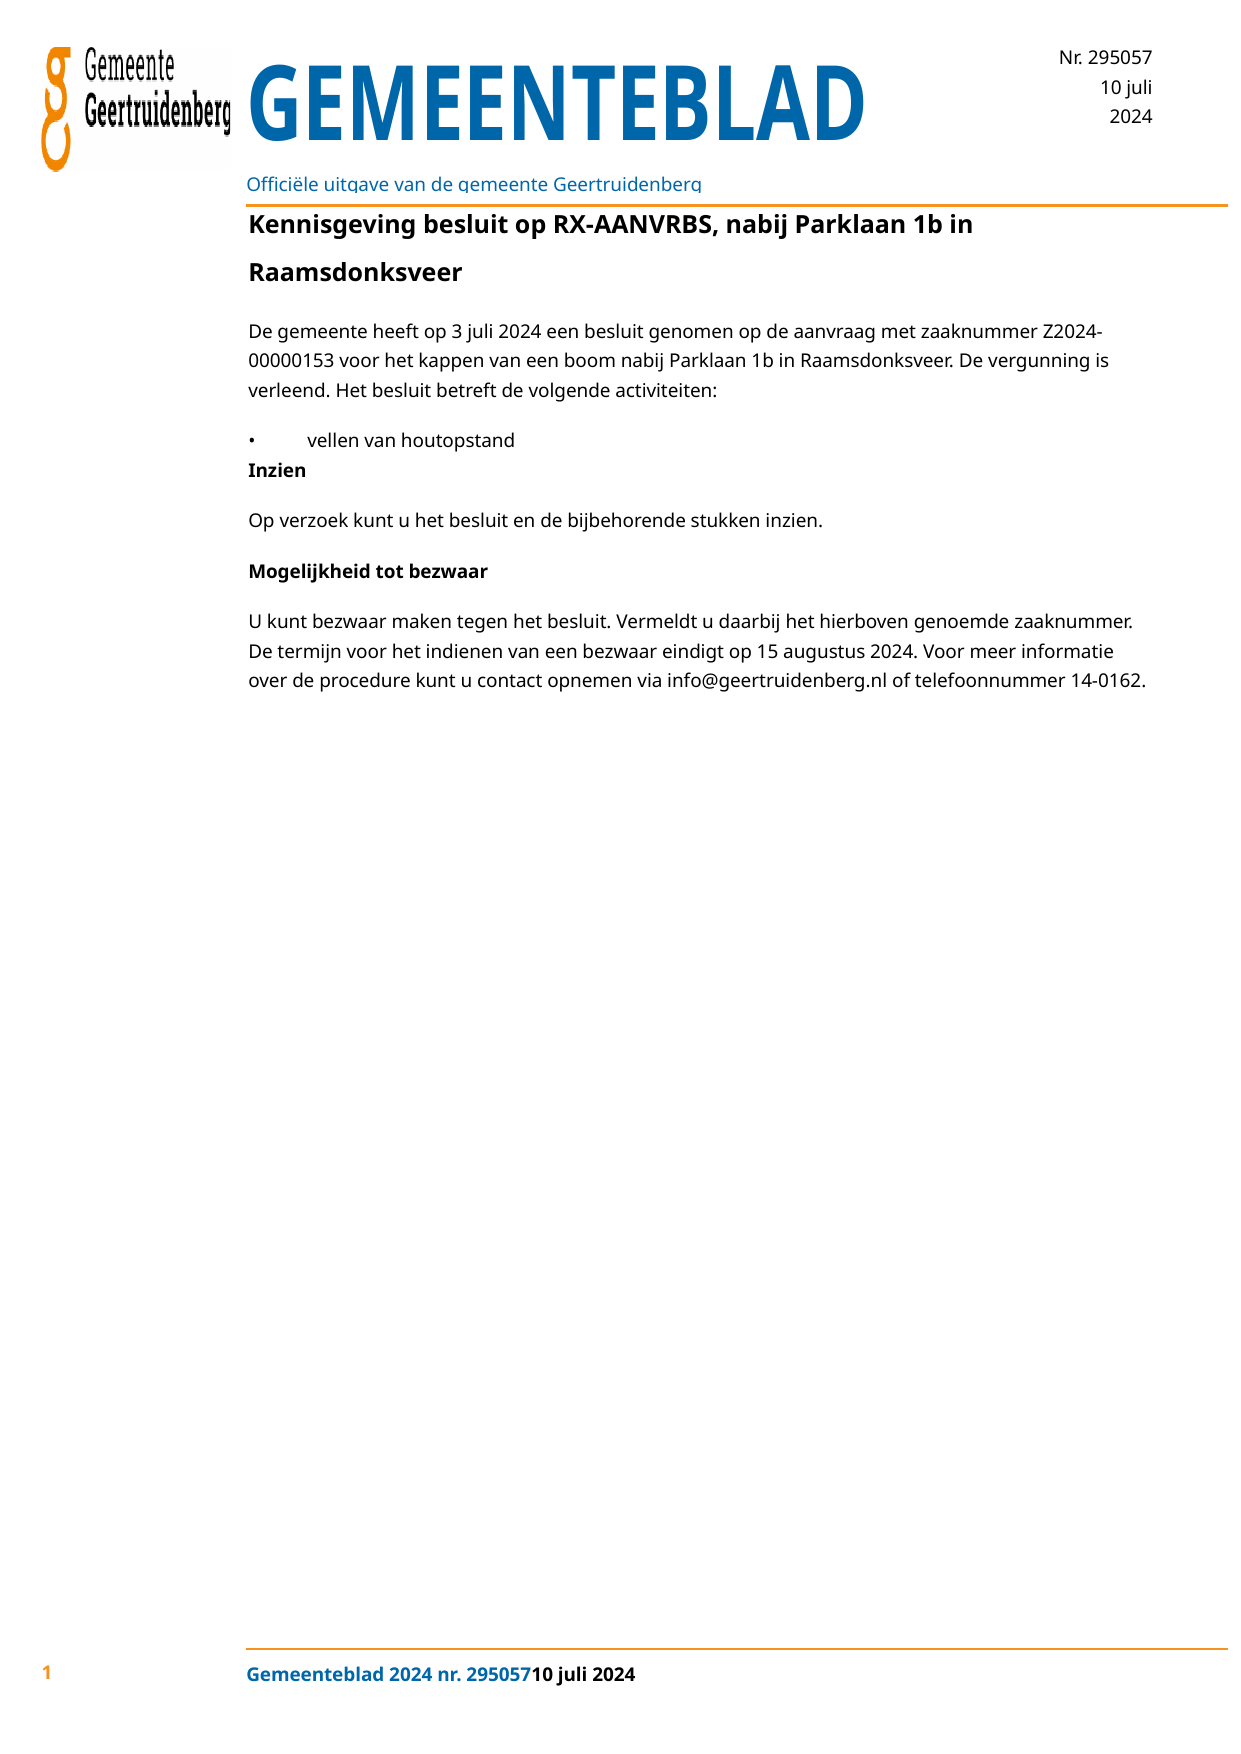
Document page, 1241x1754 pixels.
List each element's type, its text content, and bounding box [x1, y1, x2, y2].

text Mogelijkheid tot bezwaar [248, 558, 1152, 584]
text De gemeente heeft op 3 juli 2024 een besluit genomen op de aanvraag met zaaknummer Z2024-00000153 voor het kappen van een boom nabij Parklaan 1b in Raamsdonksveer. De vergunning is verleend. Het besluit betreft de volgende activiteiten: [248, 318, 1152, 403]
text Kennisgeving besluit op RX-AANVRBS, nabij Parklaan 1b in Raamsdonksveer [248, 207, 1152, 288]
list vellen van houtopstand [248, 427, 1152, 453]
text Op verzoek kunt u het besluit en de bijbehorende stukken inzien. [248, 507, 1152, 533]
picture [41, 47, 231, 172]
text Inzien [248, 457, 1152, 483]
text U kunt bezwaar maken tegen het besluit. Vermeldt u daarbij het hierboven genoemde zaaknummer. De termijn voor het indienen van een bezwaar eindigt op 15 augustus 2024. Voor meer informatie over de procedure kunt u contact opnemen via info@geertruidenberg.nl of telefoonnummer 14-0162. [248, 608, 1152, 693]
